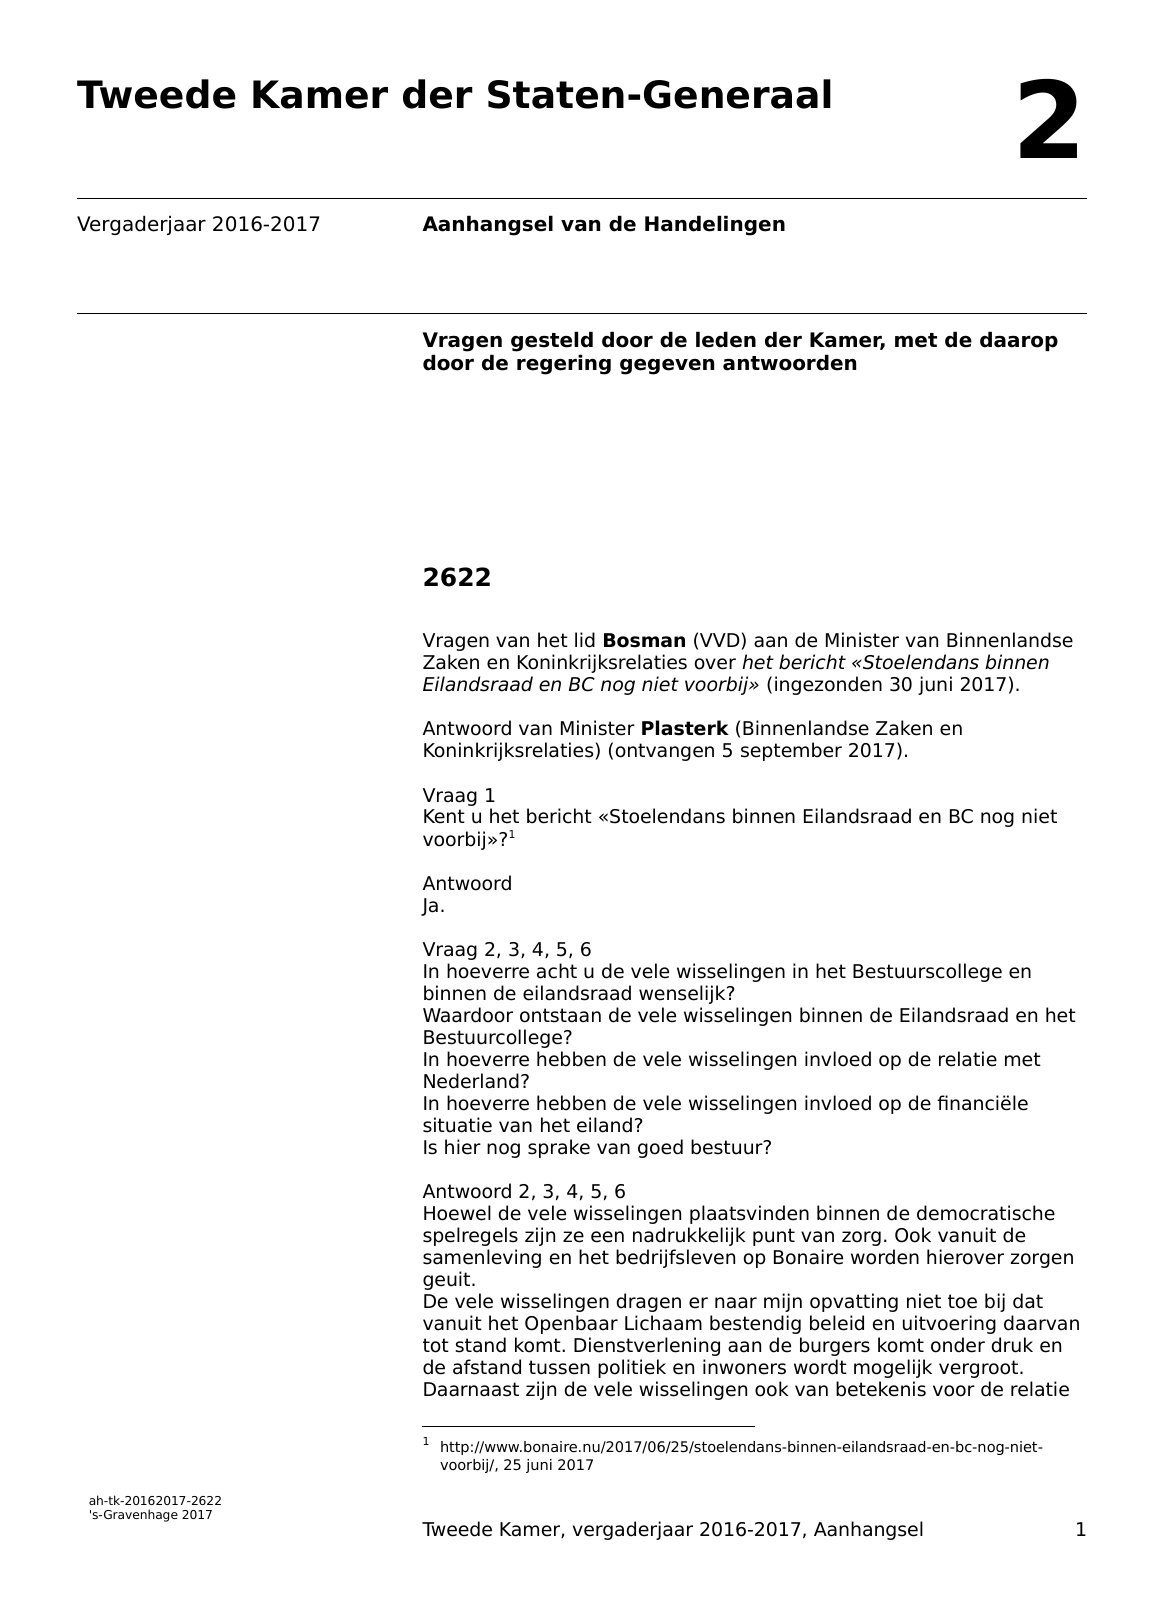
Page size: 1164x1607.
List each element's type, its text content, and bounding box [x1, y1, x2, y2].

text Waardoor ontstaan de vele wisselingen binnen de Eilandsraad en het Bestuurcollege? [422, 1005, 1087, 1049]
text Antwoord 2, 3, 4, 5, 6 [422, 1181, 1087, 1203]
text http://www.bonaire.nu/2017/06/25/stoelendans-binnen-eilandsraad-en-bc-nog-niet-voorbij/, 25 juni 2017 [422, 1435, 1087, 1474]
text Antwoord [422, 873, 1087, 894]
text Vragen van het lid Bosman (VVD) aan de Minister van Binnenlandse Zaken en Koninkrijksrelaties over het bericht «Stoelendans binnen Eilandsraad en BC nog niet voorbij» (ingezonden 30 juni 2017). [422, 630, 1087, 696]
text 2622 [422, 563, 1087, 592]
table_cell [77, 314, 422, 375]
table_cell Aanhangsel van de Handelingen [422, 199, 1087, 313]
text Hoewel de vele wisselingen plaatsvinden binnen de democratische spelregels zijn ze een nadrukkelijk punt van zorg. Ook vanuit de samenleving en het bedrijfsleven op Bonaire worden hierover zorgen geuit. [422, 1203, 1087, 1291]
text Vraag 2, 3, 4, 5, 6 [422, 939, 1087, 961]
table_header Tweede Kamer der Staten-Generaal [77, 59, 886, 198]
text In hoeverre hebben de vele wisselingen invloed op de financiële situatie van het eiland? [422, 1093, 1087, 1137]
text Ja. [422, 894, 1087, 917]
table_header 2 [886, 59, 1087, 198]
table_cell Vergaderjaar 2016-2017 [77, 199, 422, 313]
text Antwoord van Minister Plasterk (Binnenlandse Zaken en Koninkrijksrelaties) (ontvangen 5 september 2017). [422, 718, 1087, 762]
text Vraag 1 [422, 784, 1087, 806]
text 's-Gravenhage 2017 [88, 1508, 323, 1522]
table_cell Vragen gesteld door de leden der Kamer, met de daarop door de regering gegeven antwoorden [422, 314, 1087, 375]
text In hoeverre acht u de vele wisselingen in het Bestuurscollege en binnen de eilandsraad wenselijk? [422, 961, 1087, 1005]
text ah-tk-20162017-2622 [88, 1494, 323, 1508]
text Is hier nog sprake van goed bestuur? [422, 1137, 1087, 1158]
text De vele wisselingen dragen er naar mijn opvatting niet toe bij dat vanuit het Openbaar Lichaam bestendig beleid en uitvoering daarvan tot stand komt. Dienstverlening aan de burgers komt onder druk en de afstand tussen politiek en inwoners wordt mogelijk vergroot. Daarnaast zijn de vele wisselingen ook van betekenis voor de relatie [422, 1291, 1087, 1401]
text In hoeverre hebben de vele wisselingen invloed op de relatie met Nederland? [422, 1049, 1087, 1093]
text Kent u het bericht «Stoelendans binnen Eilandsraad en BC nog niet voorbij»? [422, 806, 1087, 850]
